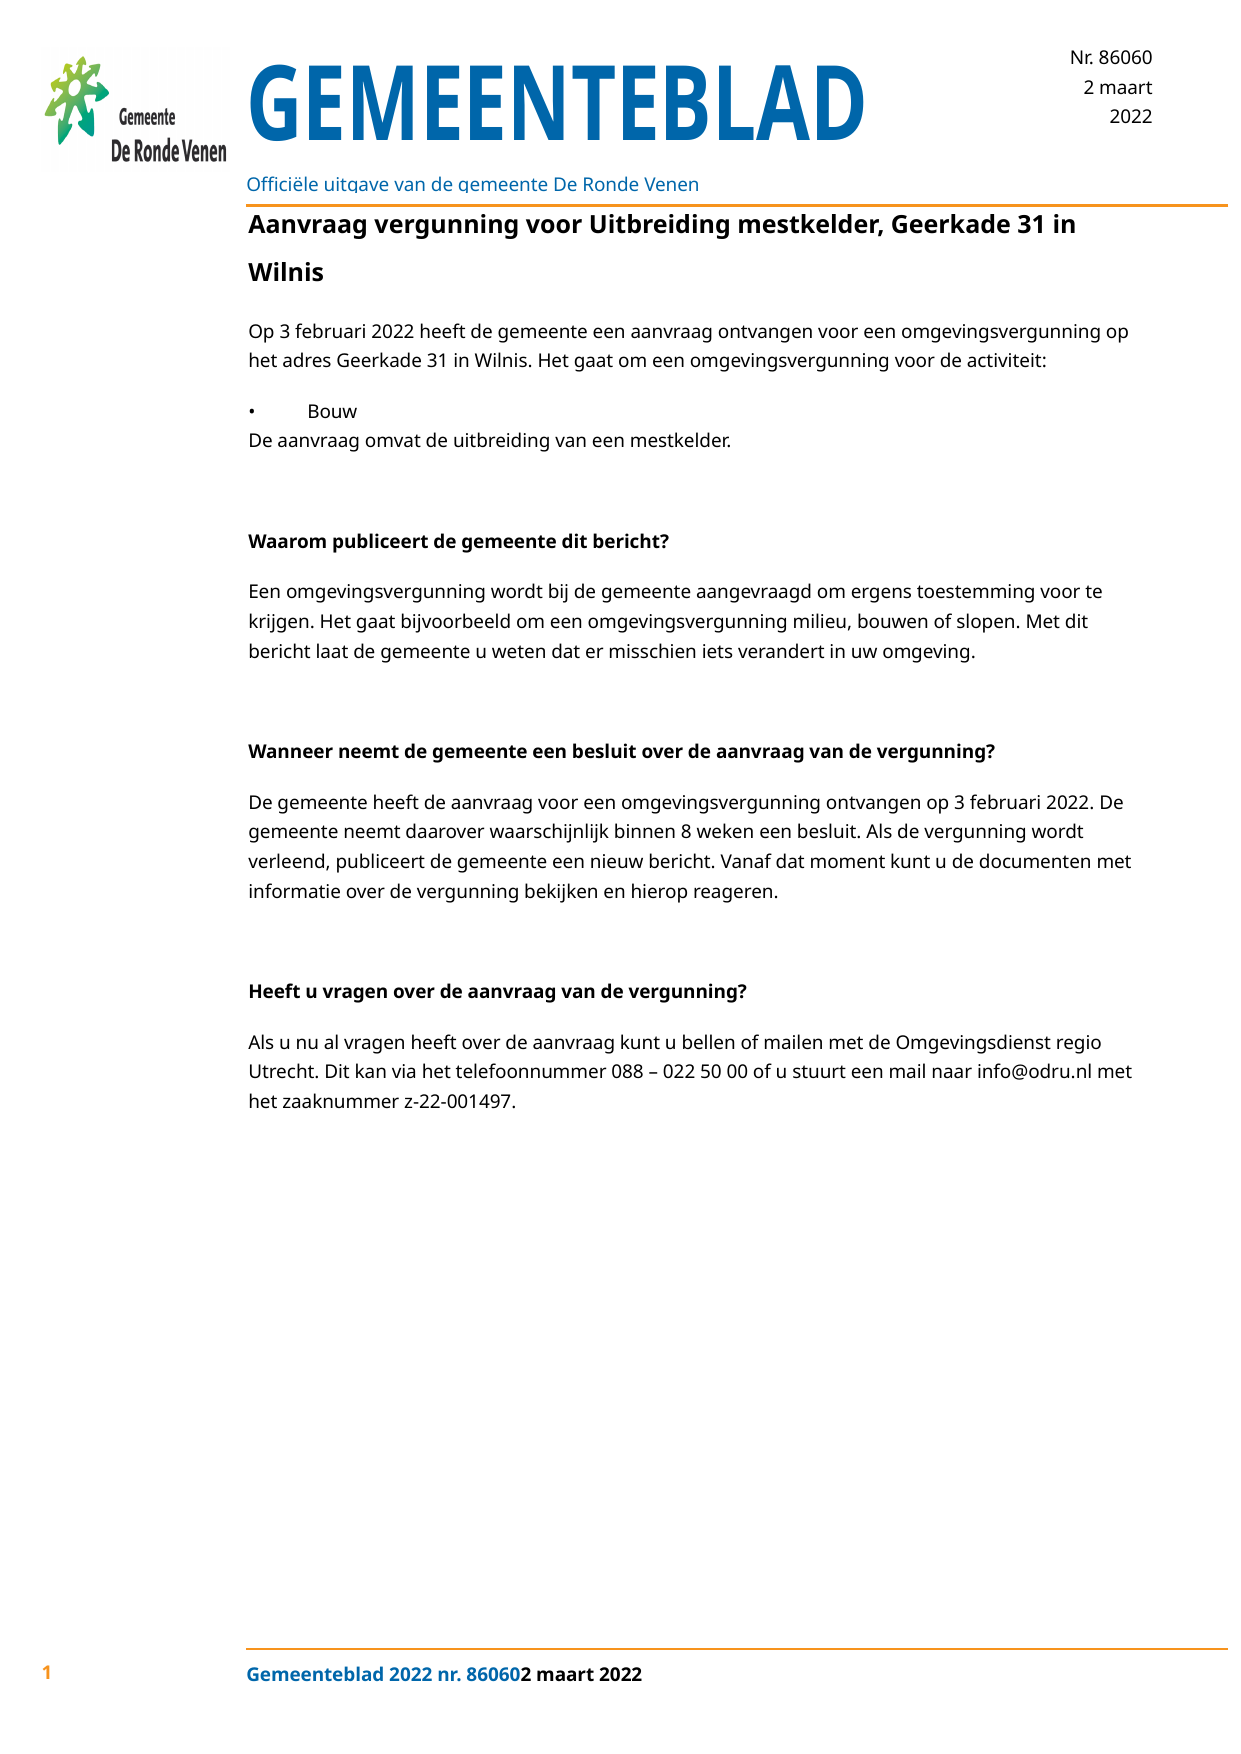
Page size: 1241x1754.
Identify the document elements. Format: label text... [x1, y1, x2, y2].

text Een omgevingsvergunning wordt bij de gemeente aangevraagd om ergens toestemming voor te krijgen. Het gaat bijvoorbeeld om een omgevingsvergunning milieu, bouwen of slopen. Met dit bericht laat de gemeente u weten dat er misschien iets verandert in uw omgeving. [248, 579, 1152, 664]
text Op 3 februari 2022 heeft de gemeente een aanvraag ontvangen voor een omgevingsvergunning op het adres Geerkade 31 in Wilnis. Het gaat om een omgevingsvergunning voor de activiteit: [248, 318, 1152, 373]
list Bouw [248, 398, 1152, 424]
text Heeft u vragen over de aanvraag van de vergunning? [248, 979, 1152, 1004]
text Aanvraag vergunning voor Uitbreiding mestkelder, Geerkade 31 in Wilnis [248, 207, 1152, 288]
text De gemeente heeft de aanvraag voor een omgevingsvergunning ontvangen op 3 februari 2022. De gemeente neemt daarover waarschijnlijk binnen 8 weken een besluit. Als de vergunning wordt verleend, publiceert de gemeente een nieuw bericht. Vanaf dat moment kunt u de documenten met informatie over de vergunning bekijken en hierop reageren. [248, 789, 1152, 904]
picture [41, 47, 231, 172]
text Waarom publiceert de gemeente dit bericht? [248, 528, 1152, 554]
text De aanvraag omvat de uitbreiding van een mestkelder. [248, 427, 1152, 453]
text Als u nu al vragen heeft over de aanvraag kunt u bellen of mailen met de Omgevingsdienst regio Utrecht. Dit kan via het telefoonnummer 088 – 022 50 00 of u stuurt een mail naar info@odru.nl met het zaaknummer z-22-001497. [248, 1029, 1152, 1114]
text Wanneer neemt de gemeente een besluit over de aanvraag van de vergunning? [248, 739, 1152, 764]
